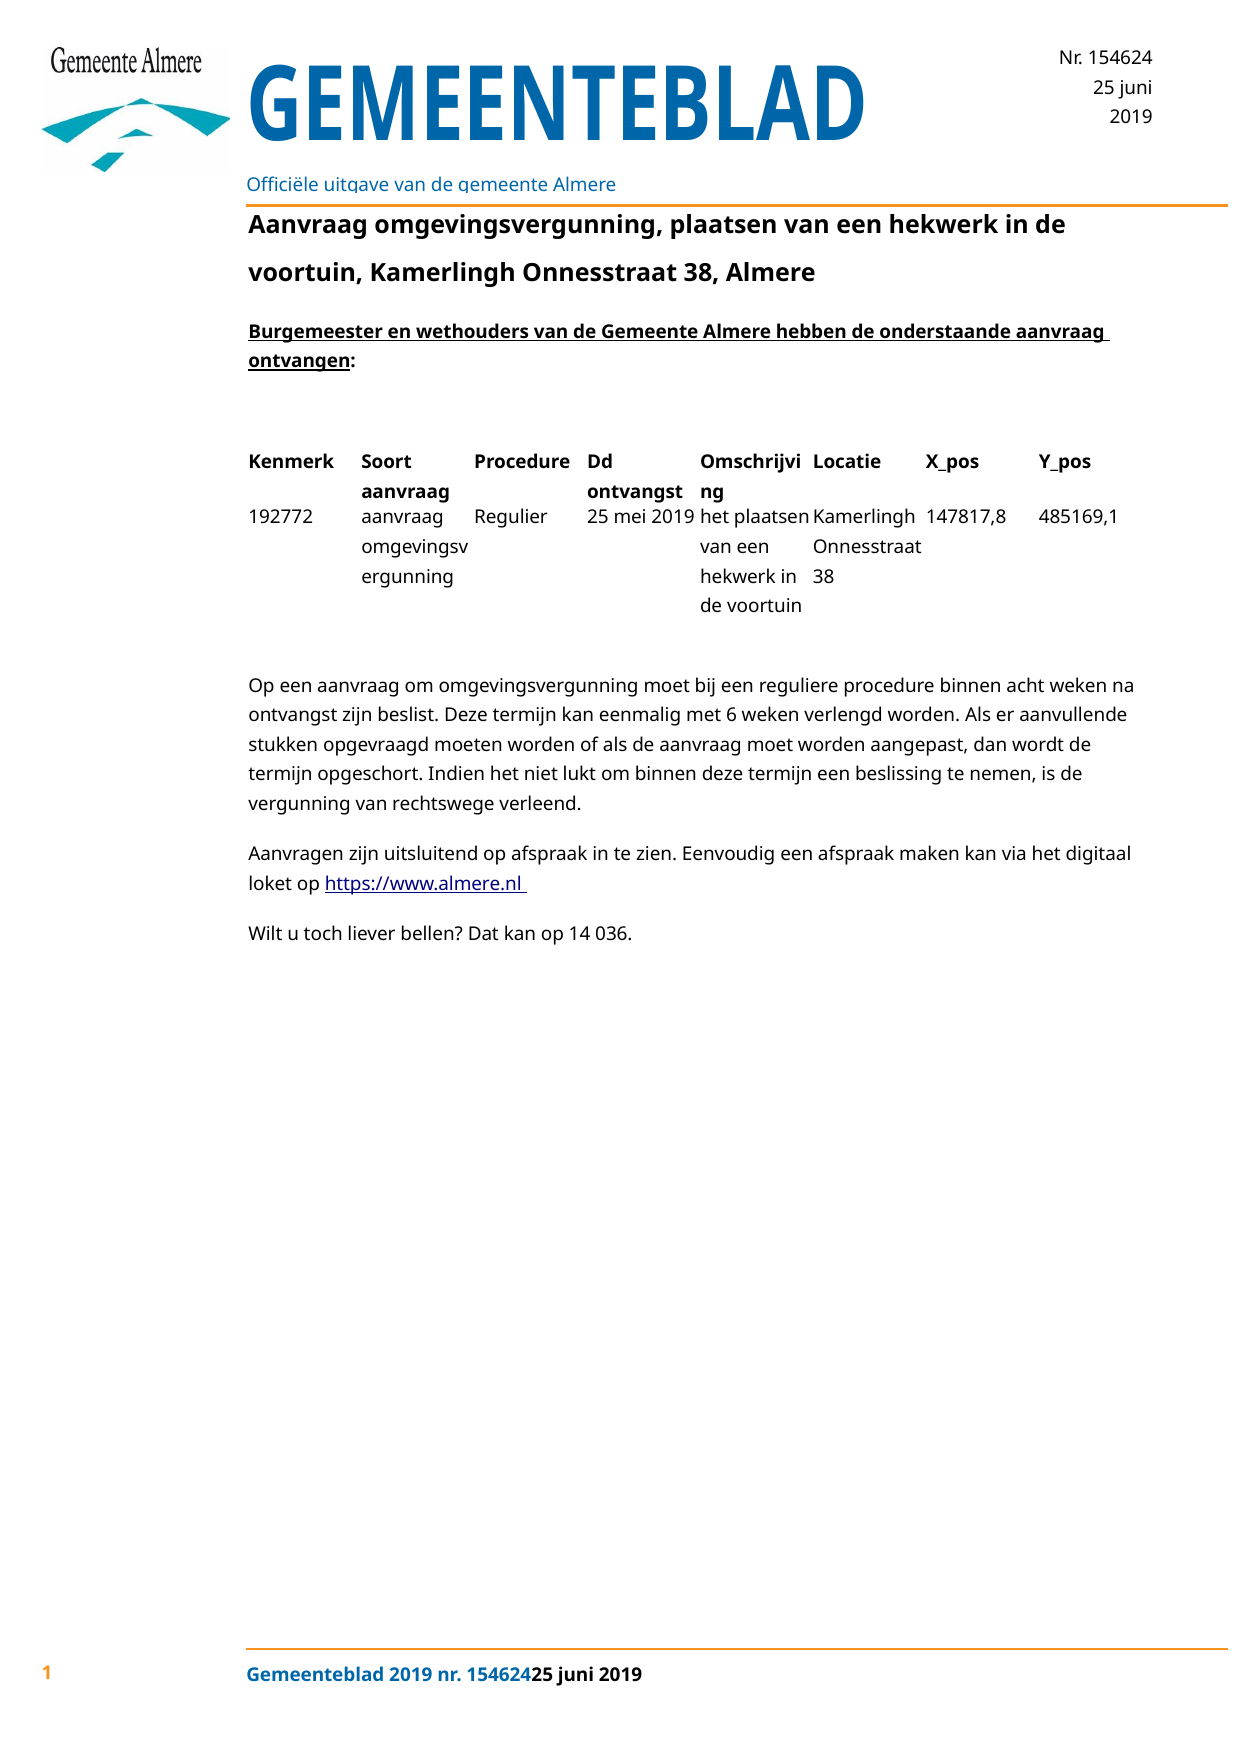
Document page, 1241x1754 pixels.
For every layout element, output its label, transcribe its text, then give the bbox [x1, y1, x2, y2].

text Aanvragen zijn uitsluitend op afspraak in te zien. Eenvoudig een afspraak maken kan via het digitaal loket op https://www.almere.nl [248, 841, 1152, 896]
table_header X_pos [926, 449, 1038, 504]
table_header Locatie [813, 449, 926, 504]
table_header Dd ontvangst [587, 449, 700, 504]
table_header Soort aanvraag [361, 449, 474, 504]
table_header Omschrijving [700, 449, 813, 504]
text Wilt u toch liever bellen? Dat kan op 14 036. [248, 921, 1152, 946]
table_cell aanvraag omgevingsvergunning [361, 504, 474, 618]
table_cell 147817,8 [926, 504, 1038, 618]
table_header Y_pos [1039, 449, 1152, 504]
table_header Kenmerk [248, 449, 361, 504]
table_cell 192772 [248, 504, 361, 618]
table_cell het plaatsen van een hekwerk in de voortuin [700, 504, 813, 618]
text Aanvraag omgevingsvergunning, plaatsen van een hekwerk in de voortuin, Kamerlingh Onnesstraat 38, Almere [248, 207, 1152, 288]
table_cell 25 mei 2019 [587, 504, 700, 618]
text Op een aanvraag om omgevingsvergunning moet bij een reguliere procedure binnen acht weken na ontvangst zijn beslist. Deze termijn kan eenmalig met 6 weken verlengd worden. Als er aanvullende stukken opgevraagd moeten worden of als de aanvraag moet worden aangepast, dan wordt de termijn opgeschort. Indien het niet lukt om binnen deze termijn een beslissing te nemen, is de vergunning van rechtswege verleend. [248, 672, 1152, 816]
table_cell Kamerlingh Onnesstraat 38 [813, 504, 926, 618]
table_header Procedure [474, 449, 587, 504]
text Burgemeester en wethouders van de Gemeente Almere hebben de onderstaande aanvraag ontvangen: [248, 318, 1152, 373]
picture [41, 47, 231, 172]
table_cell Regulier [474, 504, 587, 618]
table_cell 485169,1 [1039, 504, 1152, 618]
